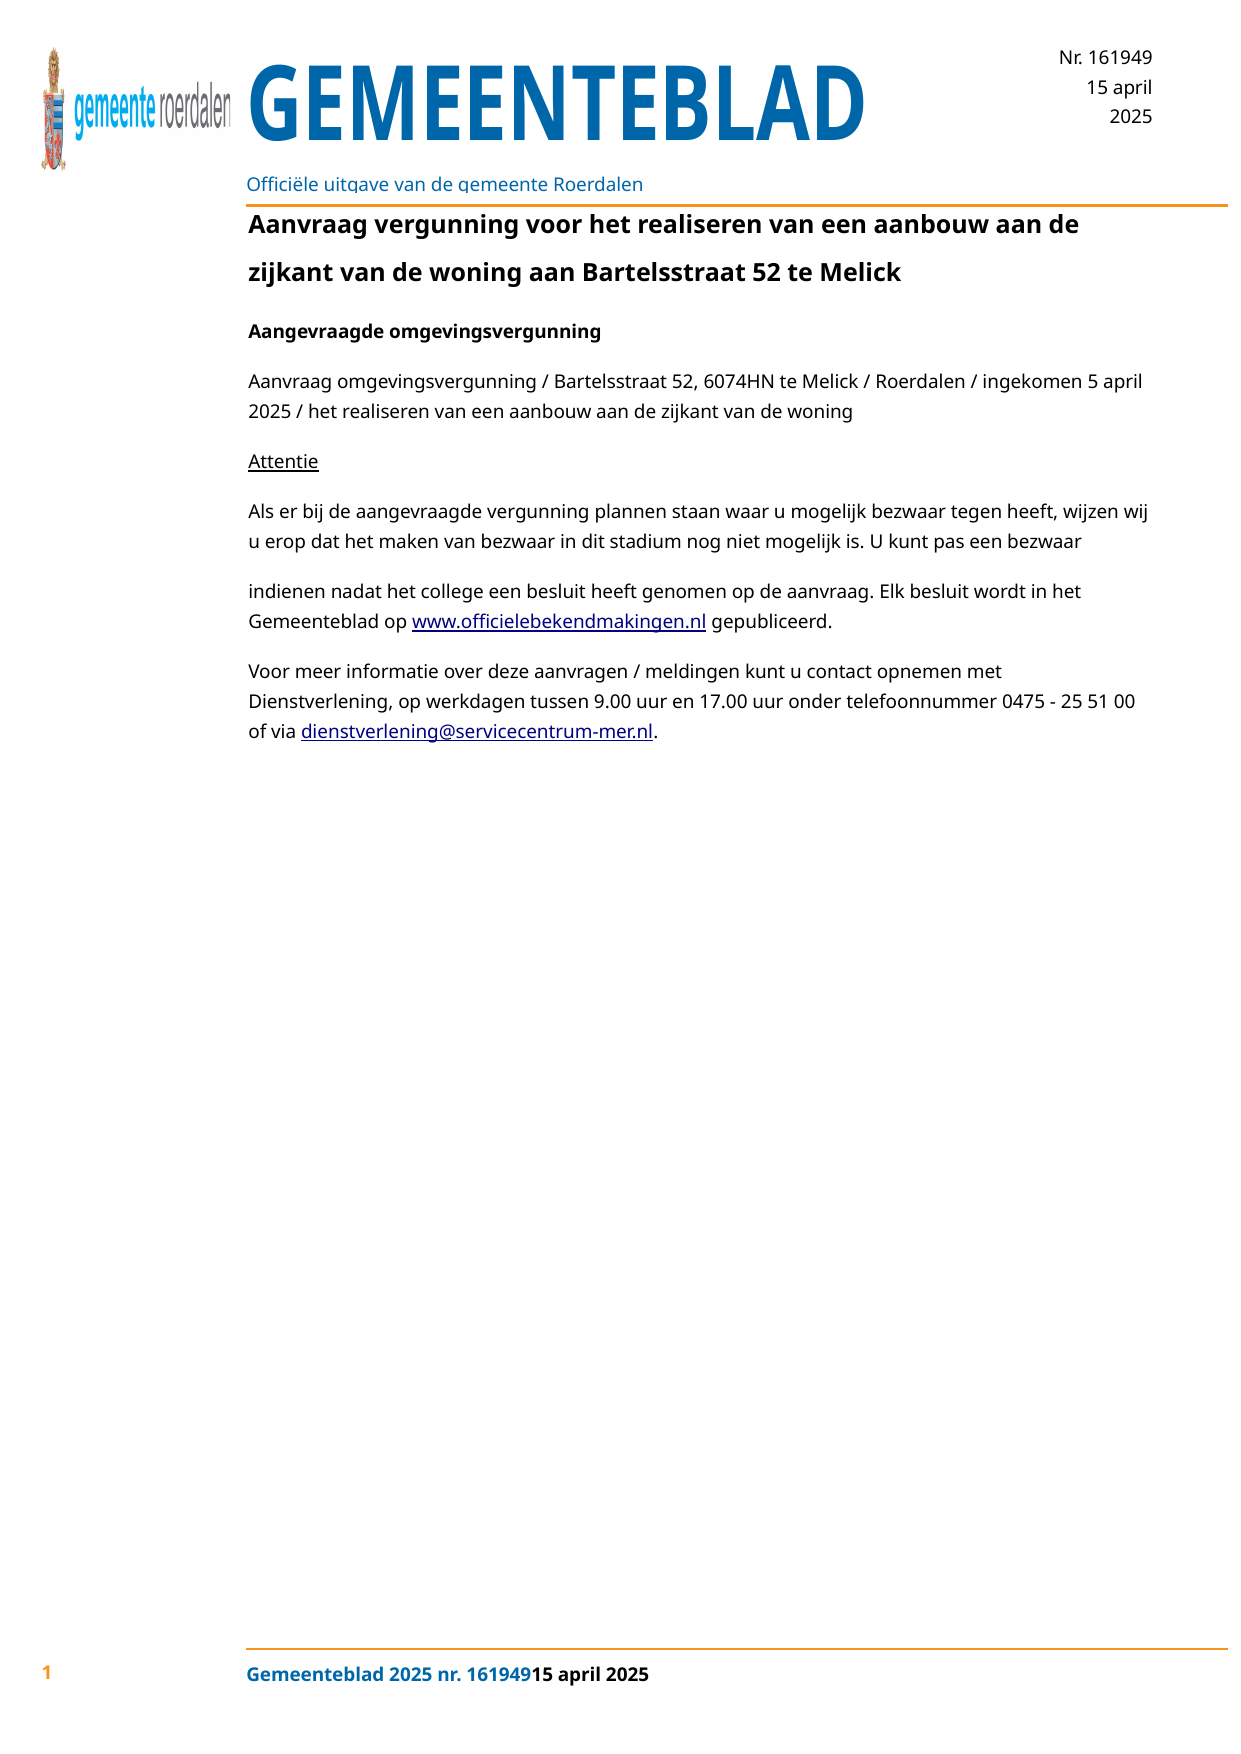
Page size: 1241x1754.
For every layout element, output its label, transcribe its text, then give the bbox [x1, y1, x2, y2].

text Als er bij de aangevraagde vergunning plannen staan waar u mogelijk bezwaar tegen heeft, wijzen wij u erop dat het maken van bezwaar in dit stadium nog niet mogelijk is. U kunt pas een bezwaar [248, 499, 1152, 554]
picture [41, 47, 231, 172]
text Voor meer informatie over deze aanvragen / meldingen kunt u contact opnemen met Dienstverlening, op werkdagen tussen 9.00 uur en 17.00 uur onder telefoonnummer 0475 - 25 51 00 of via dienstverlening@servicecentrum-mer.nl. [248, 659, 1152, 744]
text Aanvraag omgevingsvergunning / Bartelsstraat 52, 6074HN te Melick / Roerdalen / ingekomen 5 april 2025 / het realiseren van een aanbouw aan de zijkant van de woning [248, 368, 1152, 424]
text Aanvraag vergunning voor het realiseren van een aanbouw aan de zijkant van de woning aan Bartelsstraat 52 te Melick [248, 207, 1152, 288]
text Aangevraagde omgevingsvergunning [248, 318, 1152, 344]
text Attentie [248, 448, 1152, 474]
text indienen nadat het college een besluit heeft genomen op de aanvraag. Elk besluit wordt in het Gemeenteblad op www.officielebekendmakingen.nl gepubliceerd. [248, 579, 1152, 634]
